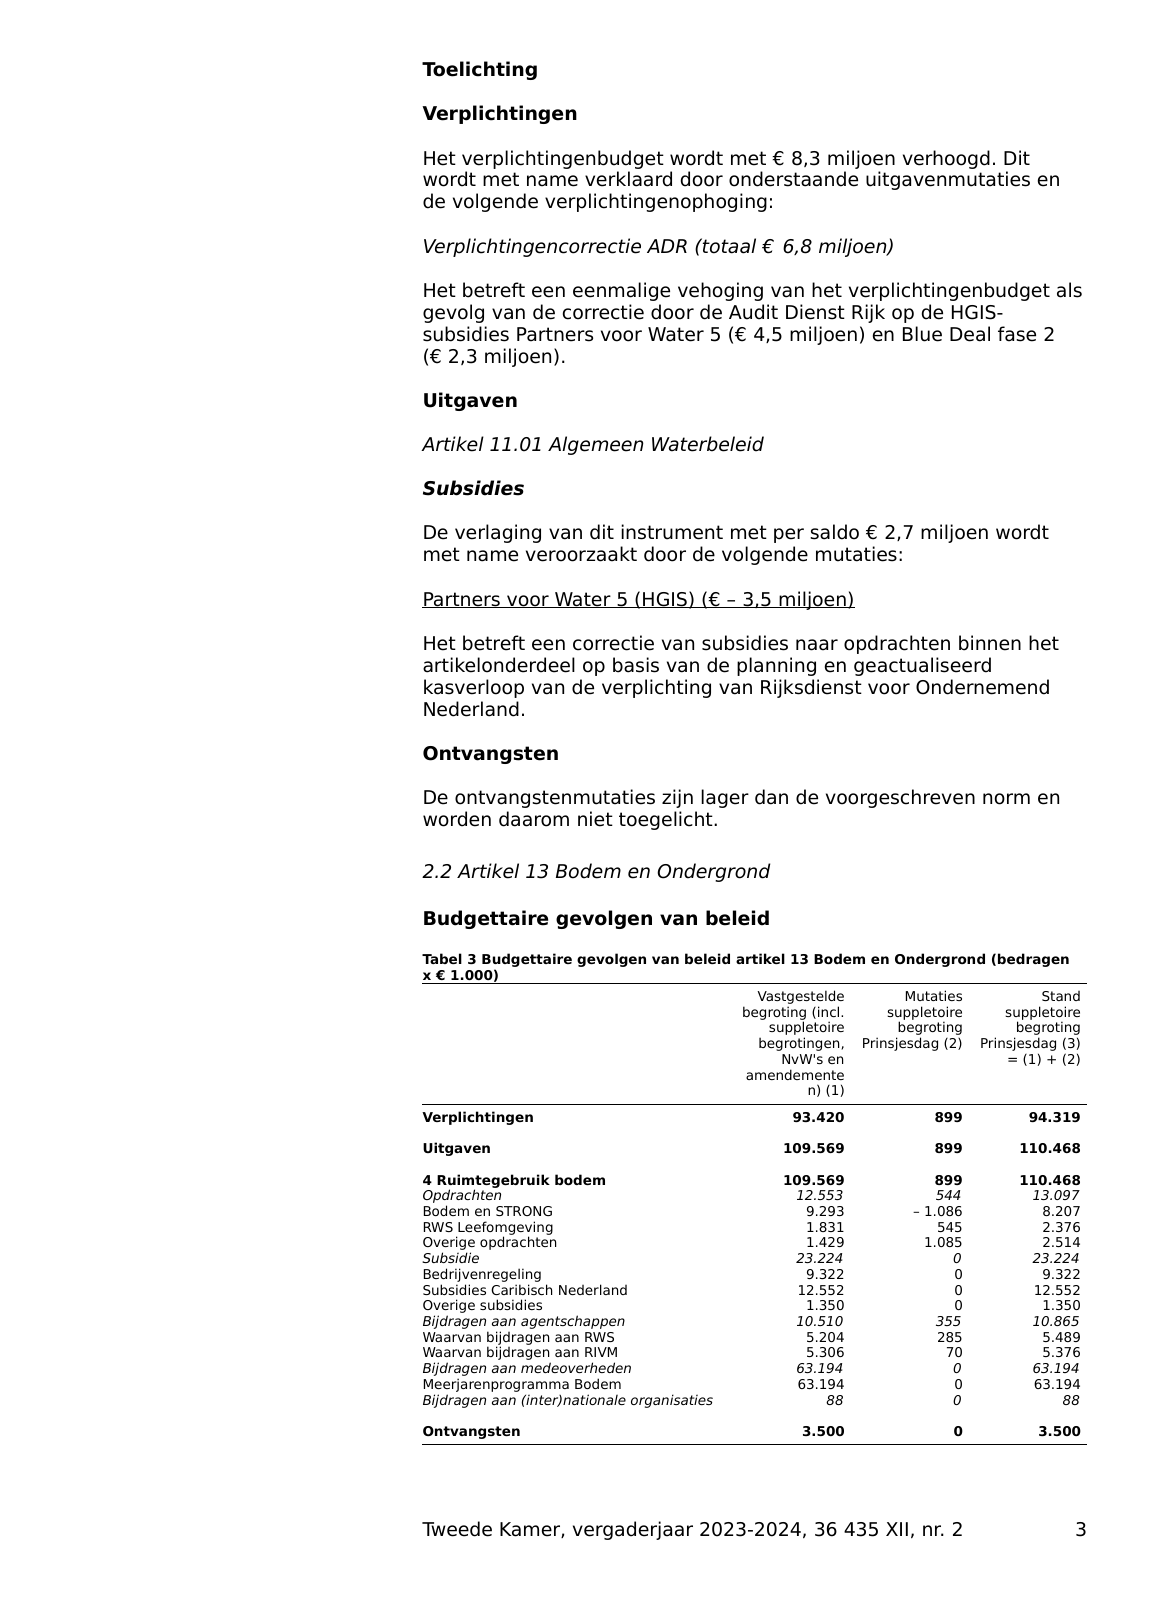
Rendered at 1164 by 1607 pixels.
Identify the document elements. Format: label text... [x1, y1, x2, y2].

table_cell [969, 1125, 1087, 1141]
table_cell [732, 1408, 850, 1424]
table_cell Waarvan bijdragen aan RIVM [422, 1345, 732, 1361]
text Het betreft een eenmalige vehoging van het verplichtingenbudget als gevolg van de correctie door de Audit Dienst Rijk op de HGIS-subsidies Partners voor Water 5 (€ 4,5 miljoen) en Blue Deal fase 2 (€ 2,3 miljoen). [422, 280, 1087, 368]
table_cell Opdrachten [422, 1188, 732, 1204]
table_cell 355 [850, 1314, 968, 1329]
table_cell 5.306 [732, 1345, 850, 1361]
table_cell 88 [969, 1393, 1087, 1408]
table_cell 63.194 [969, 1377, 1087, 1392]
table_cell 544 [850, 1188, 968, 1204]
text De ontvangstenmutaties zijn lager dan de voorgeschreven norm en worden daarom niet toegelicht. [422, 787, 1087, 831]
table_cell Subsidie [422, 1251, 732, 1267]
table_cell Overige opdrachten [422, 1235, 732, 1251]
table_cell 10.510 [732, 1314, 850, 1329]
table_cell 63.194 [732, 1361, 850, 1377]
table_cell 1.831 [732, 1220, 850, 1235]
table_cell Overige subsidies [422, 1298, 732, 1314]
table_cell Bodem en STRONG [422, 1204, 732, 1219]
table_cell [850, 1408, 968, 1424]
text Het verplichtingenbudget wordt met € 8,3 miljoen verhoogd. Dit wordt met name verklaard door onderstaande uitgavenmutaties en de volgende verplichtingenophoging: [422, 147, 1087, 213]
table_cell 0 [850, 1298, 968, 1314]
table_cell Vastgestelde begroting (incl. suppletoire begrotingen, NvW's en amendementen) (1) [732, 984, 850, 1104]
table_cell 0 [850, 1377, 968, 1392]
table_cell 63.194 [969, 1361, 1087, 1377]
table_cell Meerjarenprogramma Bodem [422, 1377, 732, 1392]
table_header Tabel 3 Budgettaire gevolgen van beleid artikel 13 Bodem en Ondergrond (bedragen x € 1.000) [422, 952, 1087, 983]
table_cell 0 [850, 1393, 968, 1408]
table_cell 899 [850, 1105, 968, 1125]
table_cell 12.553 [732, 1188, 850, 1204]
subtitle 2.2 Artikel 13 Bodem en Ondergrond [422, 861, 1087, 883]
table_cell Bijdragen aan (inter)nationale organisaties [422, 1393, 732, 1408]
table_cell [422, 1125, 732, 1141]
subtitle Verplichtingen [422, 103, 1087, 125]
table_cell Bijdragen aan medeoverheden [422, 1361, 732, 1377]
table_cell 9.293 [732, 1204, 850, 1219]
table_cell – 1.086 [850, 1204, 968, 1219]
table_cell 13.097 [969, 1188, 1087, 1204]
table_cell 5.204 [732, 1330, 850, 1345]
table_cell 9.322 [969, 1267, 1087, 1282]
table_cell 5.489 [969, 1330, 1087, 1345]
table_cell 1.350 [969, 1298, 1087, 1314]
table_cell 1.429 [732, 1235, 850, 1251]
table_cell 0 [850, 1267, 968, 1282]
subtitle Verplichtingencorrectie ADR (totaal € 6,8 miljoen) [422, 236, 1087, 257]
table_cell 8.207 [969, 1204, 1087, 1219]
table_cell 23.224 [969, 1251, 1087, 1267]
subtitle Artikel 11.01 Algemeen Waterbeleid [422, 434, 1087, 456]
table_cell [422, 1408, 732, 1424]
table_cell 899 [850, 1172, 968, 1188]
table_cell [850, 1125, 968, 1141]
table_cell [732, 1157, 850, 1172]
table_cell 0 [850, 1283, 968, 1298]
table_cell 63.194 [732, 1377, 850, 1392]
table_cell 10.865 [969, 1314, 1087, 1329]
table_cell 94.319 [969, 1105, 1087, 1125]
table_cell 12.552 [732, 1283, 850, 1298]
table_cell [969, 1157, 1087, 1172]
table_cell Verplichtingen [422, 1105, 732, 1125]
table_cell [422, 1157, 732, 1172]
subtitle Budgettaire gevolgen van beleid [422, 908, 1087, 930]
table_cell RWS Leefomgeving [422, 1220, 732, 1235]
table_cell 5.376 [969, 1345, 1087, 1361]
table_cell 285 [850, 1330, 968, 1345]
table_cell 70 [850, 1345, 968, 1361]
subtitle Subsidies [422, 478, 1087, 500]
table_cell 109.569 [732, 1172, 850, 1188]
table_cell 2.514 [969, 1235, 1087, 1251]
table_cell 4 Ruimtegebruik bodem [422, 1172, 732, 1188]
table_cell [850, 1157, 968, 1172]
table_cell Bijdragen aan agentschappen [422, 1314, 732, 1329]
table_cell 93.420 [732, 1105, 850, 1125]
subtitle Partners voor Water 5 (HGIS) (€ – 3,5 miljoen) [422, 588, 1087, 610]
table_cell [732, 1125, 850, 1141]
table_cell 88 [732, 1393, 850, 1408]
text De verlaging van dit instrument met per saldo € 2,7 miljoen wordt met name veroorzaakt door de volgende mutaties: [422, 522, 1087, 566]
table_cell 2.376 [969, 1220, 1087, 1235]
table_cell 899 [850, 1141, 968, 1157]
table_cell Mutaties suppletoire begroting Prinsjesdag (2) [850, 984, 968, 1104]
table_cell 1.350 [732, 1298, 850, 1314]
table_cell 110.468 [969, 1172, 1087, 1188]
table_cell 9.322 [732, 1267, 850, 1282]
table_cell 109.569 [732, 1141, 850, 1157]
table_cell 3.500 [969, 1424, 1087, 1444]
table_cell 545 [850, 1220, 968, 1235]
table_cell 3.500 [732, 1424, 850, 1444]
subtitle Ontvangsten [422, 743, 1087, 765]
table_cell Uitgaven [422, 1141, 732, 1157]
table_cell 1.085 [850, 1235, 968, 1251]
table_cell Stand suppletoire begroting Prinsjesdag (3) = (1) + (2) [969, 984, 1087, 1104]
table_cell [422, 984, 732, 1104]
table_cell 110.468 [969, 1141, 1087, 1157]
table_cell Waarvan bijdragen aan RWS [422, 1330, 732, 1345]
table_cell 23.224 [732, 1251, 850, 1267]
table_cell Bedrijvenregeling [422, 1267, 732, 1282]
subtitle Uitgaven [422, 390, 1087, 412]
table_cell Subsidies Caribisch Nederland [422, 1283, 732, 1298]
table_cell 0 [850, 1424, 968, 1444]
subtitle Toelichting [422, 59, 1087, 81]
table_cell [969, 1408, 1087, 1424]
table_cell 12.552 [969, 1283, 1087, 1298]
text Het betreft een correctie van subsidies naar opdrachten binnen het artikelonderdeel op basis van de planning en geactualiseerd kasverloop van de verplichting van Rijksdienst voor Ondernemend Nederland. [422, 633, 1087, 721]
table_cell 0 [850, 1251, 968, 1267]
table_cell 0 [850, 1361, 968, 1377]
table_cell Ontvangsten [422, 1424, 732, 1444]
